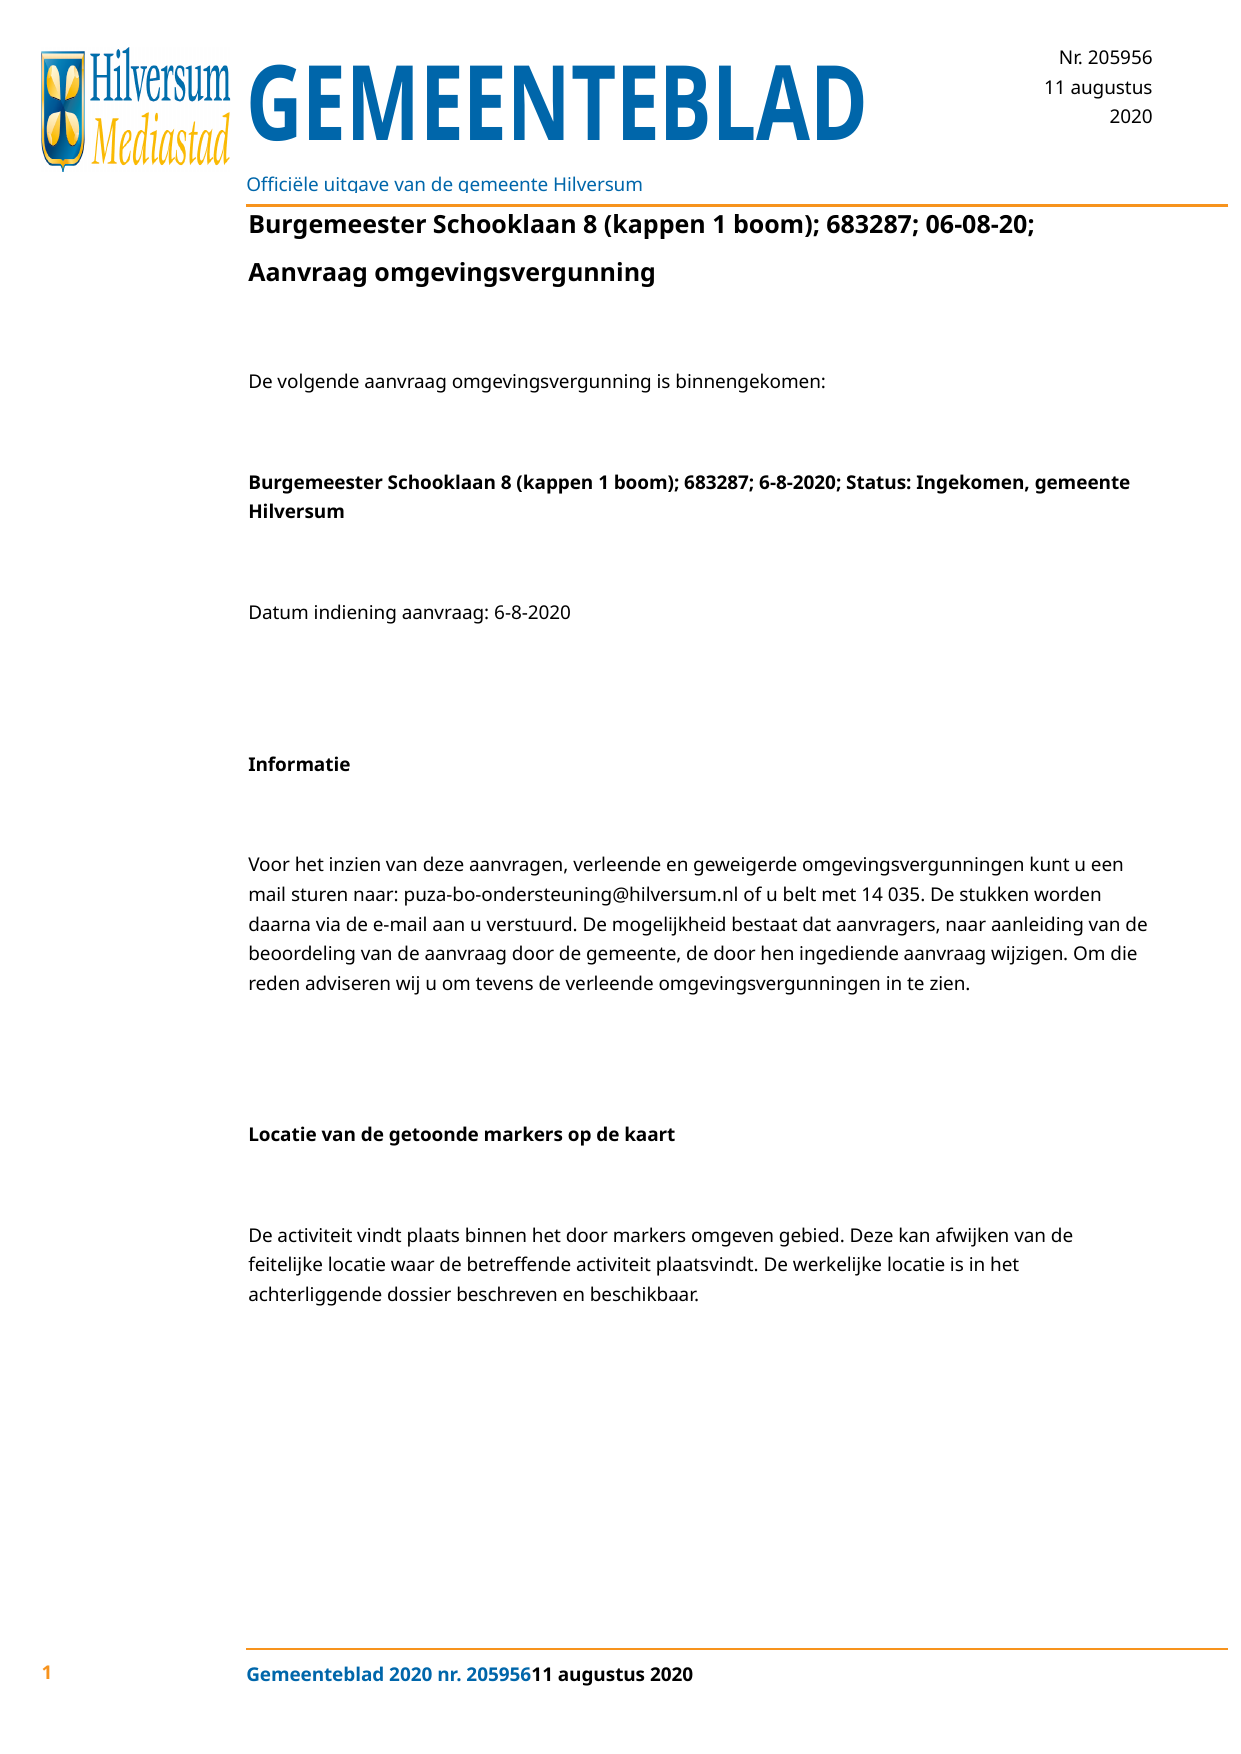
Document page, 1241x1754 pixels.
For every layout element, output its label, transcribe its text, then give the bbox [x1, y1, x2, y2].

text Locatie van de getoonde markers op de kaart [248, 1121, 1152, 1147]
picture [41, 47, 231, 172]
text De volgende aanvraag omgevingsvergunning is binnengekomen: [248, 368, 1152, 394]
text Burgemeester Schooklaan 8 (kappen 1 boom); 683287; 6-8-2020; Status: Ingekomen, gemeente Hilversum [248, 469, 1152, 524]
text Datum indiening aanvraag: 6-8-2020 [248, 599, 1152, 625]
text Informatie [248, 751, 1152, 777]
text De activiteit vindt plaats binnen het door markers omgeven gebied. Deze kan afwijken van de feitelijke locatie waar de betreffende activiteit plaatsvindt. De werkelijke locatie is in het achterliggende dossier beschreven en beschikbaar. [248, 1222, 1152, 1307]
text Burgemeester Schooklaan 8 (kappen 1 boom); 683287; 06-08-20; Aanvraag omgevingsvergunning [248, 207, 1152, 288]
text Voor het inzien van deze aanvragen, verleende en geweigerde omgevingsvergunningen kunt u een mail sturen naar: puza-bo-ondersteuning@hilversum.nl of u belt met 14 035. De stukken worden daarna via de e-mail aan u verstuurd. De mogelijkheid bestaat dat aanvragers, naar aanleiding van de beoordeling van de aanvraag door de gemeente, de door hen ingediende aanvraag wijzigen. Om die reden adviseren wij u om tevens de verleende omgevingsvergunningen in te zien. [248, 852, 1152, 996]
